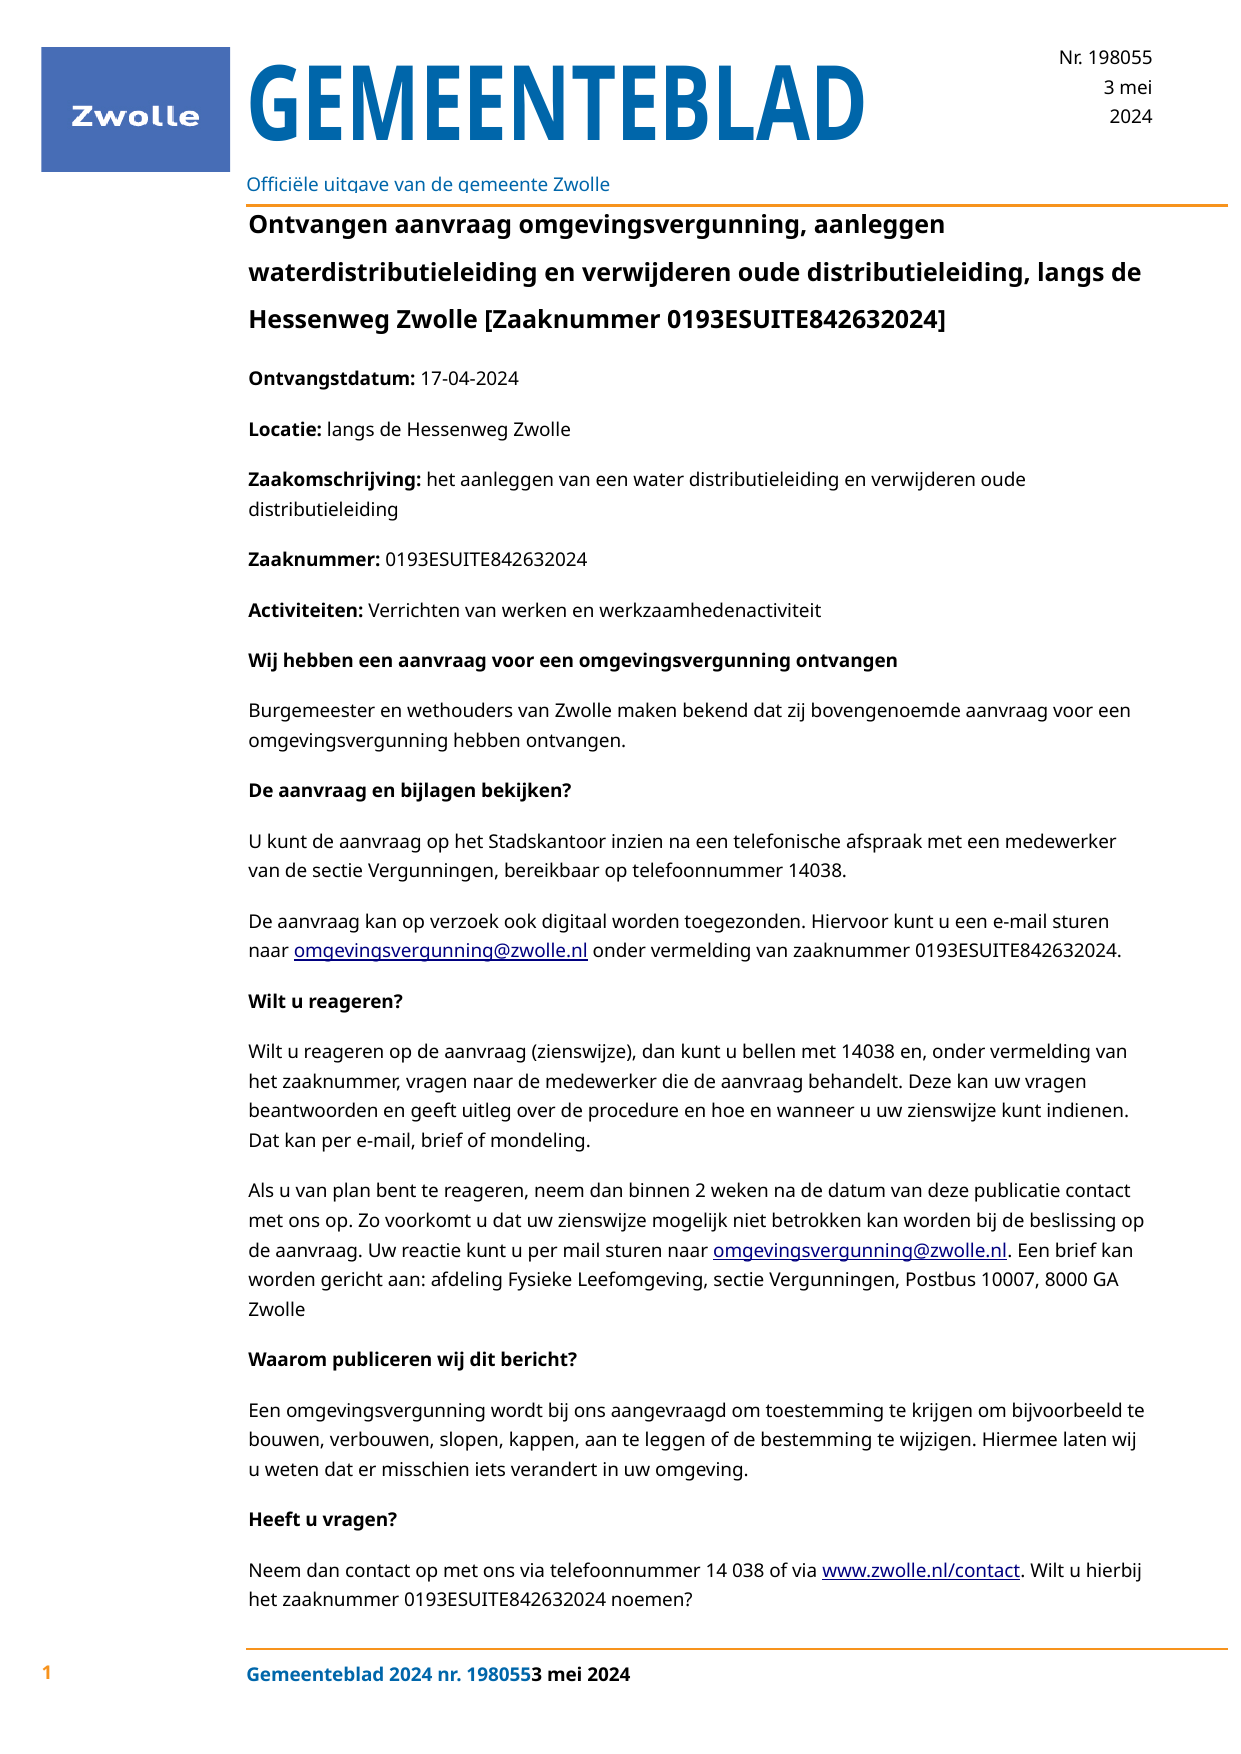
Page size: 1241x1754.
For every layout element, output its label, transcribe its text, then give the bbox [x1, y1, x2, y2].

text Locatie: langs de Hessenweg Zwolle [248, 416, 1152, 442]
text Wilt u reageren? [248, 988, 1152, 1014]
text Heeft u vragen? [248, 1506, 1152, 1532]
text Burgemeester en wethouders van Zwolle maken bekend dat zij bovengenoemde aanvraag voor een omgevingsvergunning hebben ontvangen. [248, 698, 1152, 753]
text U kunt de aanvraag op het Stadskantoor inzien na een telefonische afspraak met een medewerker van de sectie Vergunningen, bereikbaar op telefoonnummer 14038. [248, 828, 1152, 883]
text Ontvangen aanvraag omgevingsvergunning, aanleggen waterdistributieleiding en verwijderen oude distributieleiding, langs de Hessenweg Zwolle [Zaaknummer 0193ESUITE842632024] [248, 207, 1152, 336]
text Zaaknummer: 0193ESUITE842632024 [248, 546, 1152, 572]
text Ontvangstdatum: 17-04-2024 [248, 366, 1152, 391]
text Wij hebben een aanvraag voor een omgevingsvergunning ontvangen [248, 647, 1152, 673]
text De aanvraag en bijlagen bekijken? [248, 778, 1152, 803]
picture [41, 47, 231, 172]
text Waarom publiceren wij dit bericht? [248, 1346, 1152, 1372]
text Als u van plan bent te reageren, neem dan binnen 2 weken na de datum van deze publicatie contact met ons op. Zo voorkomt u dat uw zienswijze mogelijk niet betrokken kan worden bij de beslissing op de aanvraag. Uw reactie kunt u per mail sturen naar omgevingsvergunning@zwolle.nl. Een brief kan worden gericht aan: afdeling Fysieke Leefomgeving, sectie Vergunningen, Postbus 10007, 8000 GA Zwolle [248, 1178, 1152, 1322]
text Neem dan contact op met ons via telefoonnummer 14 038 of via www.zwolle.nl/contact. Wilt u hierbij het zaaknummer 0193ESUITE842632024 noemen? [248, 1557, 1152, 1612]
text Een omgevingsvergunning wordt bij ons aangevraagd om toestemming te krijgen om bijvoorbeeld te bouwen, verbouwen, slopen, kappen, aan te leggen of de bestemming te wijzigen. Hiermee laten wij u weten dat er misschien iets verandert in uw omgeving. [248, 1397, 1152, 1482]
text Activiteiten: Verrichten van werken en werkzaamhedenactiviteit [248, 597, 1152, 622]
text Wilt u reageren op de aanvraag (zienswijze), dan kunt u bellen met 14038 en, onder vermelding van het zaaknummer, vragen naar de medewerker die de aanvraag behandelt. Deze kan uw vragen beantwoorden en geeft uitleg over de procedure en hoe en wanneer u uw zienswijze kunt indienen. Dat kan per e-mail, brief of mondeling. [248, 1038, 1152, 1153]
text Zaakomschrijving: het aanleggen van een water distributieleiding en verwijderen oude distributieleiding [248, 466, 1152, 522]
text De aanvraag kan op verzoek ook digitaal worden toegezonden. Hiervoor kunt u een e-mail sturen naar omgevingsvergunning@zwolle.nl onder vermelding van zaaknummer 0193ESUITE842632024. [248, 908, 1152, 963]
